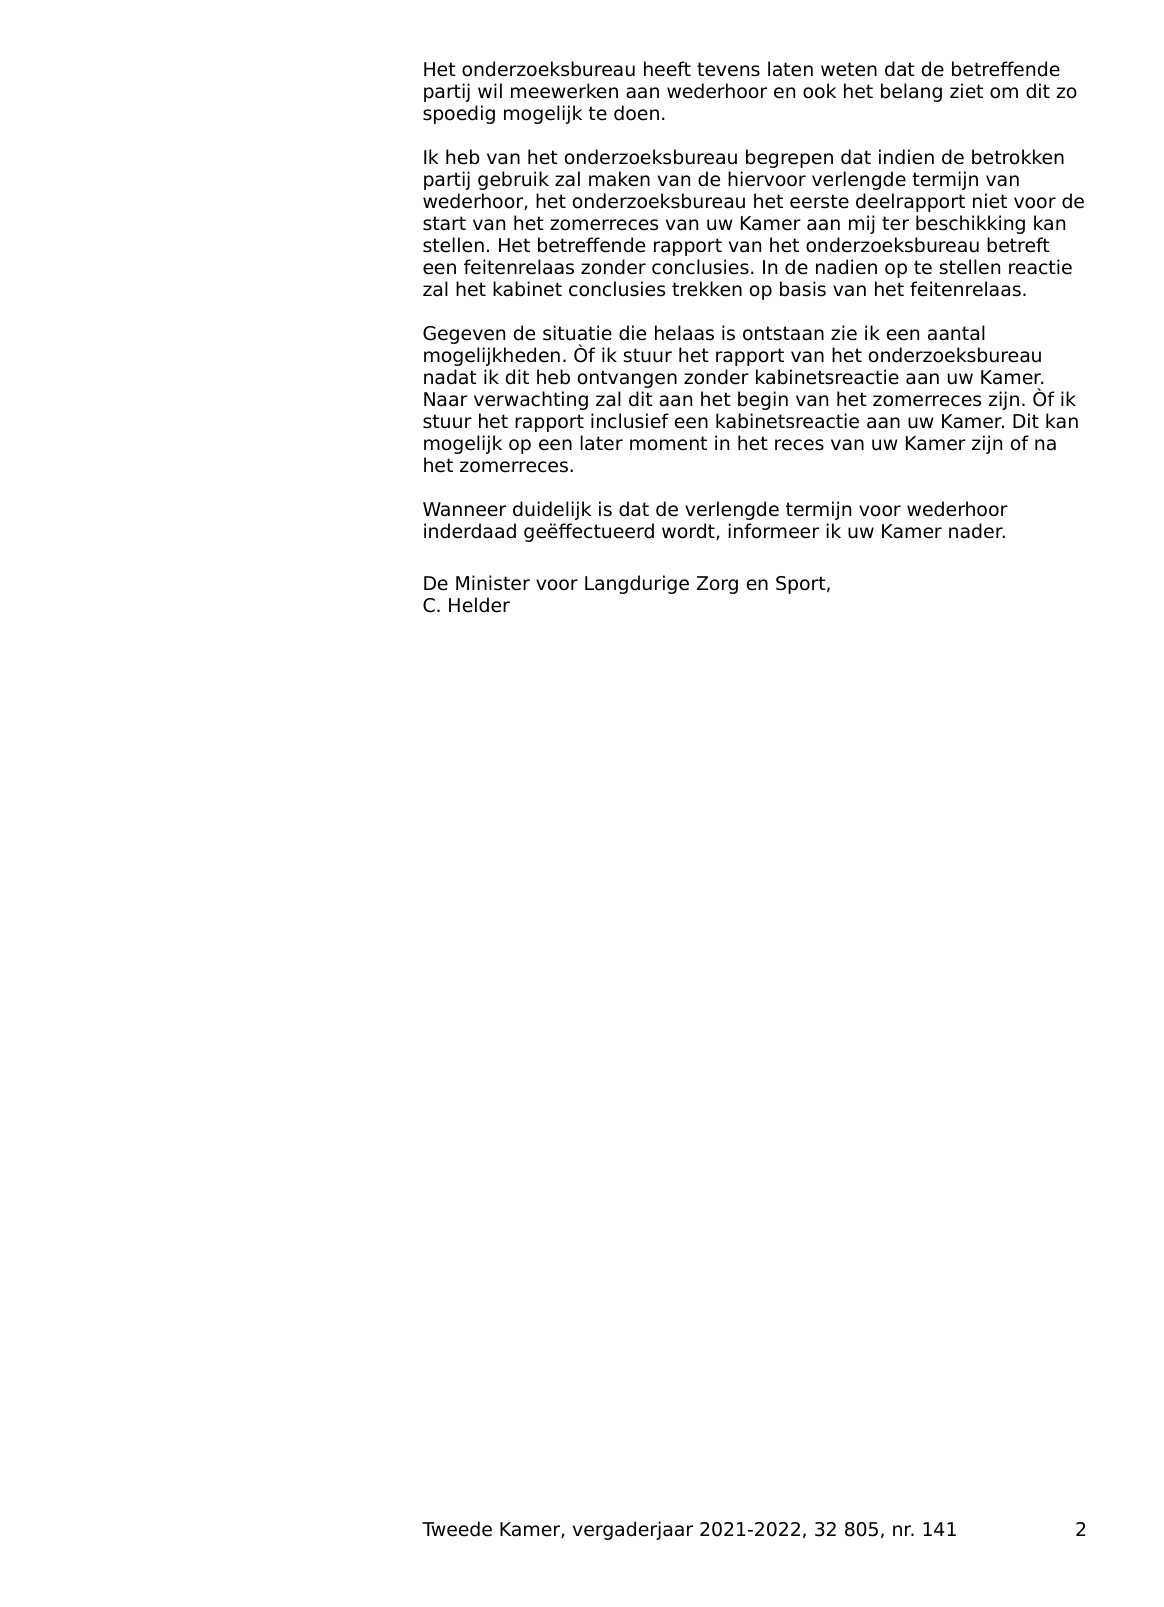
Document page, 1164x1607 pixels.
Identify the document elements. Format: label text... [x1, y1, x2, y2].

text Gegeven de situatie die helaas is ontstaan zie ik een aantal mogelijkheden. Òf ik stuur het rapport van het onderzoeksbureau nadat ik dit heb ontvangen zonder kabinetsreactie aan uw Kamer. Naar verwachting zal dit aan het begin van het zomerreces zijn. Òf ik stuur het rapport inclusief een kabinetsreactie aan uw Kamer. Dit kan mogelijk op een later moment in het reces van uw Kamer zijn of na het zomerreces. [422, 323, 1087, 477]
text Wanneer duidelijk is dat de verlengde termijn voor wederhoor inderdaad geëffectueerd wordt, informeer ik uw Kamer nader. [422, 499, 1087, 543]
text Ik heb van het onderzoeksbureau begrepen dat indien de betrokken partij gebruik zal maken van de hiervoor verlengde termijn van wederhoor, het onderzoeksbureau het eerste deelrapport niet voor de start van het zomerreces van uw Kamer aan mij ter beschikking kan stellen. Het betreffende rapport van het onderzoeksbureau betreft een feitenrelaas zonder conclusies. In de nadien op te stellen reactie zal het kabinet conclusies trekken op basis van het feitenrelaas. [422, 147, 1087, 301]
text De Minister voor Langdurige Zorg en Sport, C. Helder [422, 573, 1087, 617]
text Het onderzoeksbureau heeft tevens laten weten dat de betreffende partij wil meewerken aan wederhoor en ook het belang ziet om dit zo spoedig mogelijk te doen. [422, 59, 1087, 125]
